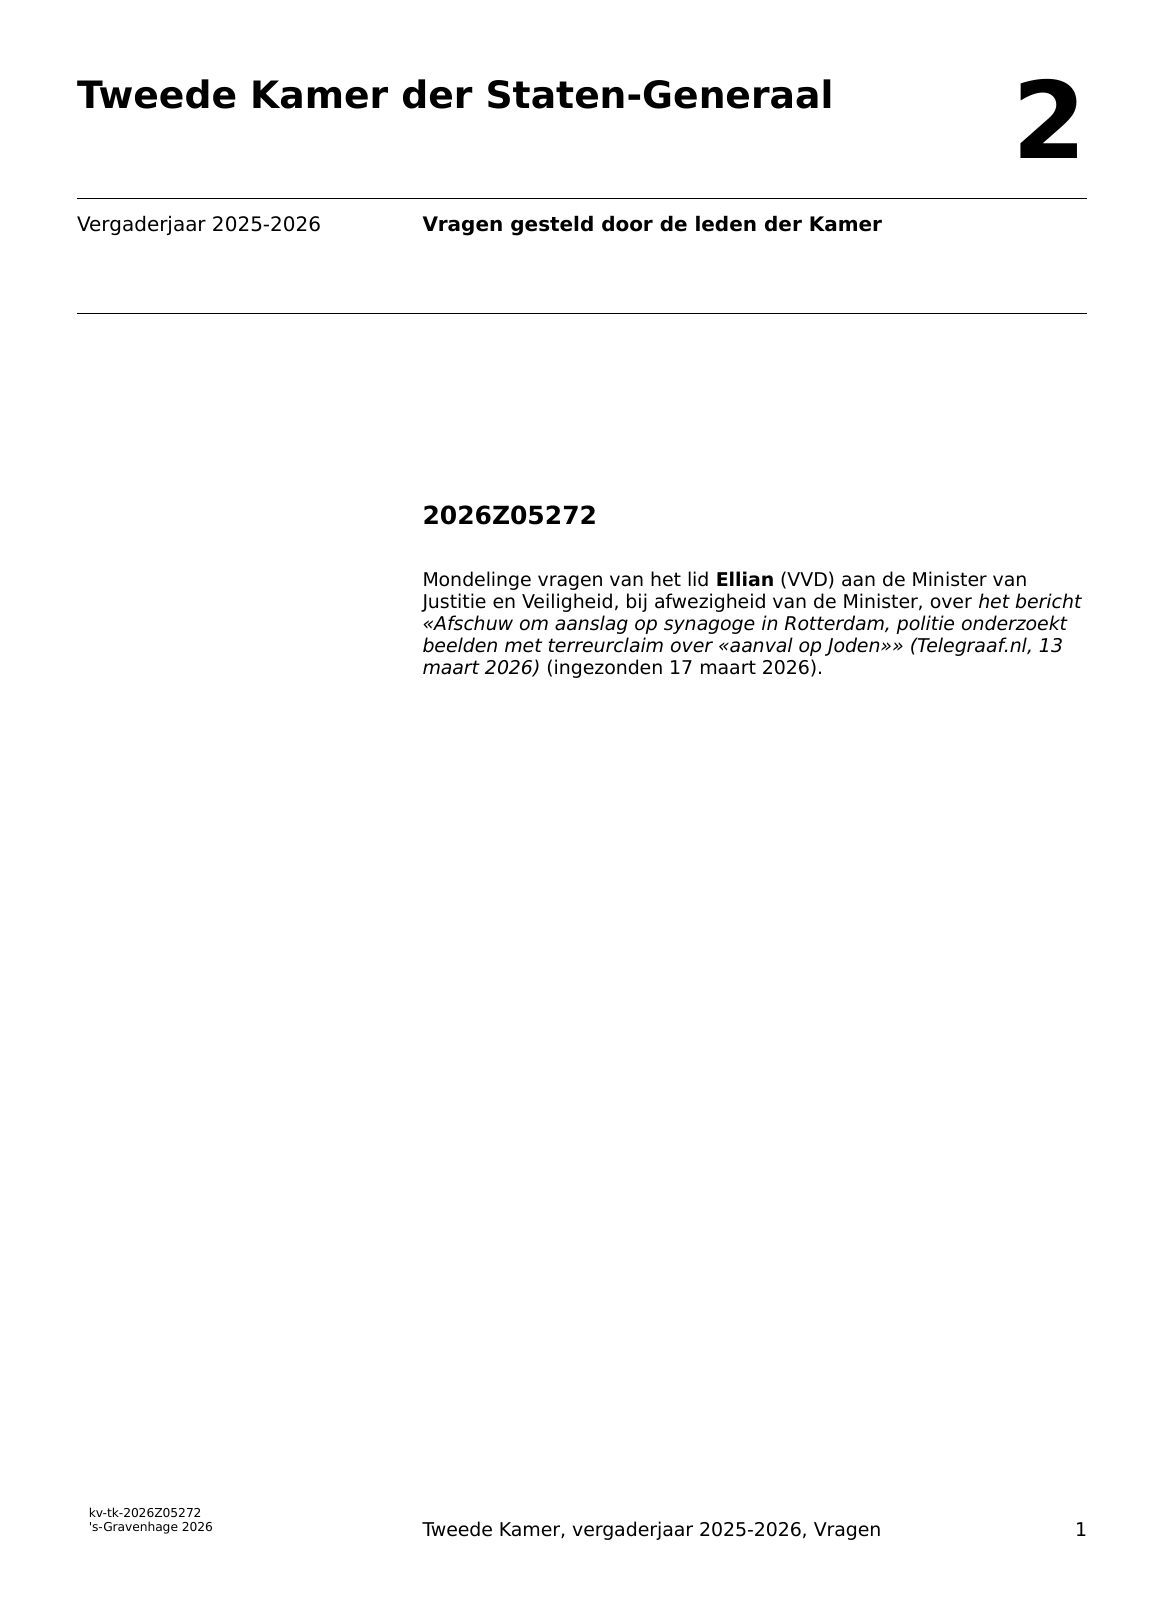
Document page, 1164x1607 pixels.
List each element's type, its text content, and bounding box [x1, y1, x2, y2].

text Mondelinge vragen van het lid Ellian (VVD) aan de Minister van Justitie en Veiligheid, bij afwezigheid van de Minister, over het bericht «Afschuw om aanslag op synagoge in Rotterdam, politie onderzoekt beelden met terreurclaim over «aanval op Joden»» (Telegraaf.nl, 13 maart 2026) (ingezonden 17 maart 2026). [422, 569, 1087, 679]
table_cell Vragen gesteld door de leden der Kamer [422, 199, 1087, 313]
table_cell Vergaderjaar 2025-2026 [77, 199, 422, 313]
text kv-tk-2026Z05272 [88, 1506, 323, 1520]
table_header Tweede Kamer der Staten-Generaal [77, 59, 886, 198]
text 2026Z05272 [422, 501, 1087, 531]
text 's-Gravenhage 2026 [88, 1520, 323, 1534]
table_header 2 [886, 59, 1087, 198]
